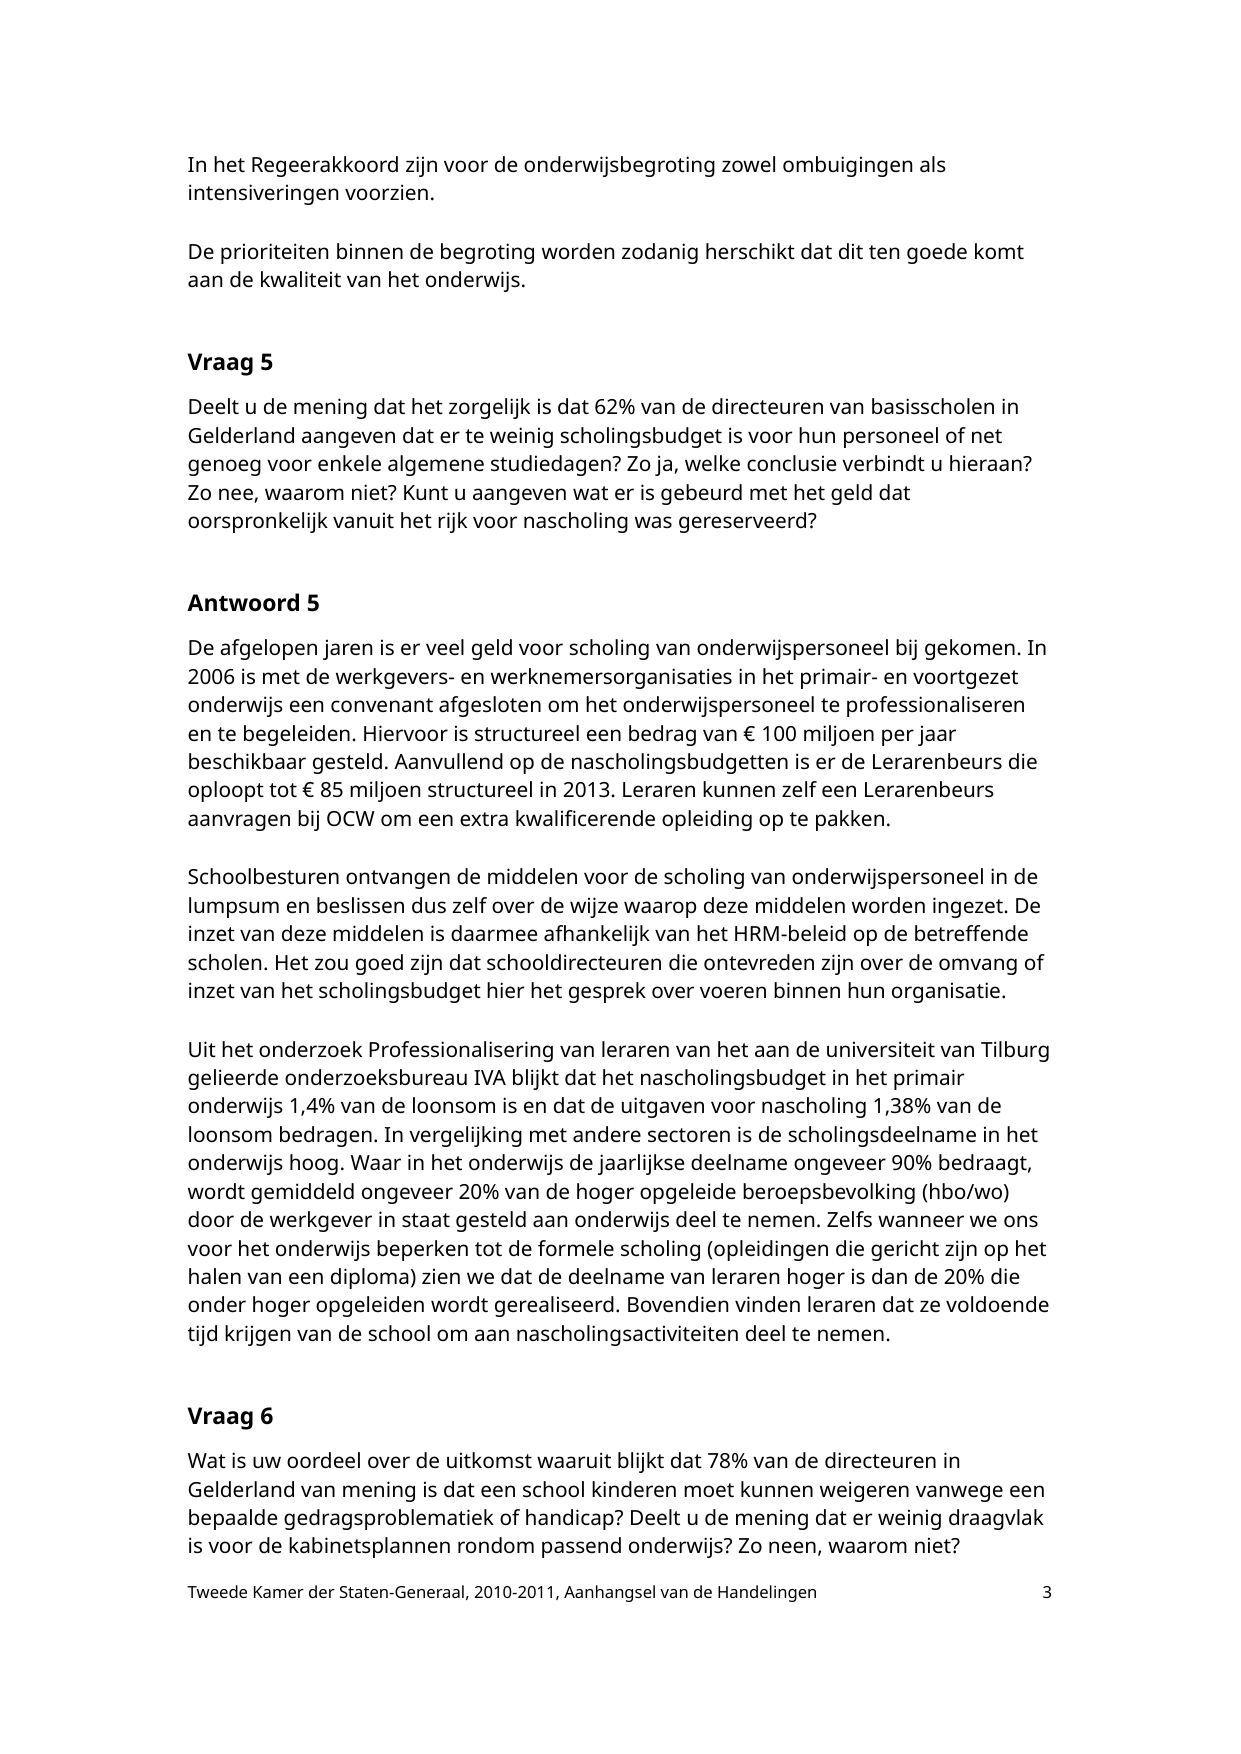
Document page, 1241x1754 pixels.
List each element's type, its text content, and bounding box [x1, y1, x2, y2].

text In het Regeerakkoord zijn voor de onderwijsbegroting zowel ombuigingen als intensiveringen voorzien. [187, 150, 1053, 207]
text De afgelopen jaren is er veel geld voor scholing van onderwijspersoneel bij gekomen. In 2006 is met de werkgevers- en werknemersorganisaties in het primair- en voortgezet onderwijs een convenant afgesloten om het onderwijspersoneel te professionaliseren en te begeleiden. Hiervoor is structureel een bedrag van € 100 miljoen per jaar beschikbaar gesteld. Aanvullend op de nascholingsbudgetten is er de Lerarenbeurs die oploopt tot € 85 miljoen structureel in 2013. Leraren kunnen zelf een Lerarenbeurs aanvragen bij OCW om een extra kwalificerende opleiding op te pakken. [187, 633, 1053, 832]
text Wat is uw oordeel over de uitkomst waaruit blijkt dat 78% van de directeuren in Gelderland van mening is dat een school kinderen moet kunnen weigeren vanwege een bepaalde gedragsproblematiek of handicap? Deelt u de mening dat er weinig draagvlak is voor de kabinetsplannen rondom passend onderwijs? Zo neen, waarom niet? [187, 1446, 1053, 1560]
text Uit het onderzoek Professionalisering van leraren van het aan de universiteit van Tilburg gelieerde onderzoeksbureau IVA blijkt dat het nascholingsbudget in het primair onderwijs 1,4% van de loonsom is en dat de uitgaven voor nascholing 1,38% van de loonsom bedragen. In vergelijking met andere sectoren is de scholingsdeelname in het onderwijs hoog. Waar in het onderwijs de jaarlijkse deelname ongeveer 90% bedraagt, wordt gemiddeld ongeveer 20% van de hoger opgeleide beroepsbevolking (hbo/wo) door de werkgever in staat gesteld aan onderwijs deel te nemen. Zelfs wanneer we ons voor het onderwijs beperken tot de formele scholing (opleidingen die gericht zijn op het halen van een diploma) zien we dat de deelname van leraren hoger is dan de 20% die onder hoger opgeleiden wordt gerealiseerd. Bovendien vinden leraren dat ze voldoende tijd krijgen van de school om aan nascholingsactiviteiten deel te nemen. [187, 1035, 1053, 1347]
subtitle Vraag 5 [187, 346, 1053, 377]
text Deelt u de mening dat het zorgelijk is dat 62% van de directeuren van basisscholen in Gelderland aangeven dat er te weinig scholingsbudget is voor hun personeel of net genoeg voor enkele algemene studiedagen? Zo ja, welke conclusie verbindt u hieraan? Zo nee, waarom niet? Kunt u aangeven wat er is gebeurd met het geld dat oorspronkelijk vanuit het rijk voor nascholing was gereserveerd? [187, 392, 1053, 535]
subtitle Vraag 6 [187, 1400, 1053, 1431]
text Schoolbesturen ontvangen de middelen voor de scholing van onderwijspersoneel in de lumpsum en beslissen dus zelf over de wijze waarop deze middelen worden ingezet. De inzet van deze middelen is daarmee afhankelijk van het HRM-beleid op de betreffende scholen. Het zou goed zijn dat schooldirecteuren die ontevreden zijn over de omvang of inzet van het scholingsbudget hier het gesprek over voeren binnen hun organisatie. [187, 862, 1053, 1005]
text De prioriteiten binnen de begroting worden zodanig herschikt dat dit ten goede komt aan de kwaliteit van het onderwijs. [187, 237, 1053, 294]
subtitle Antwoord 5 [187, 587, 1053, 618]
